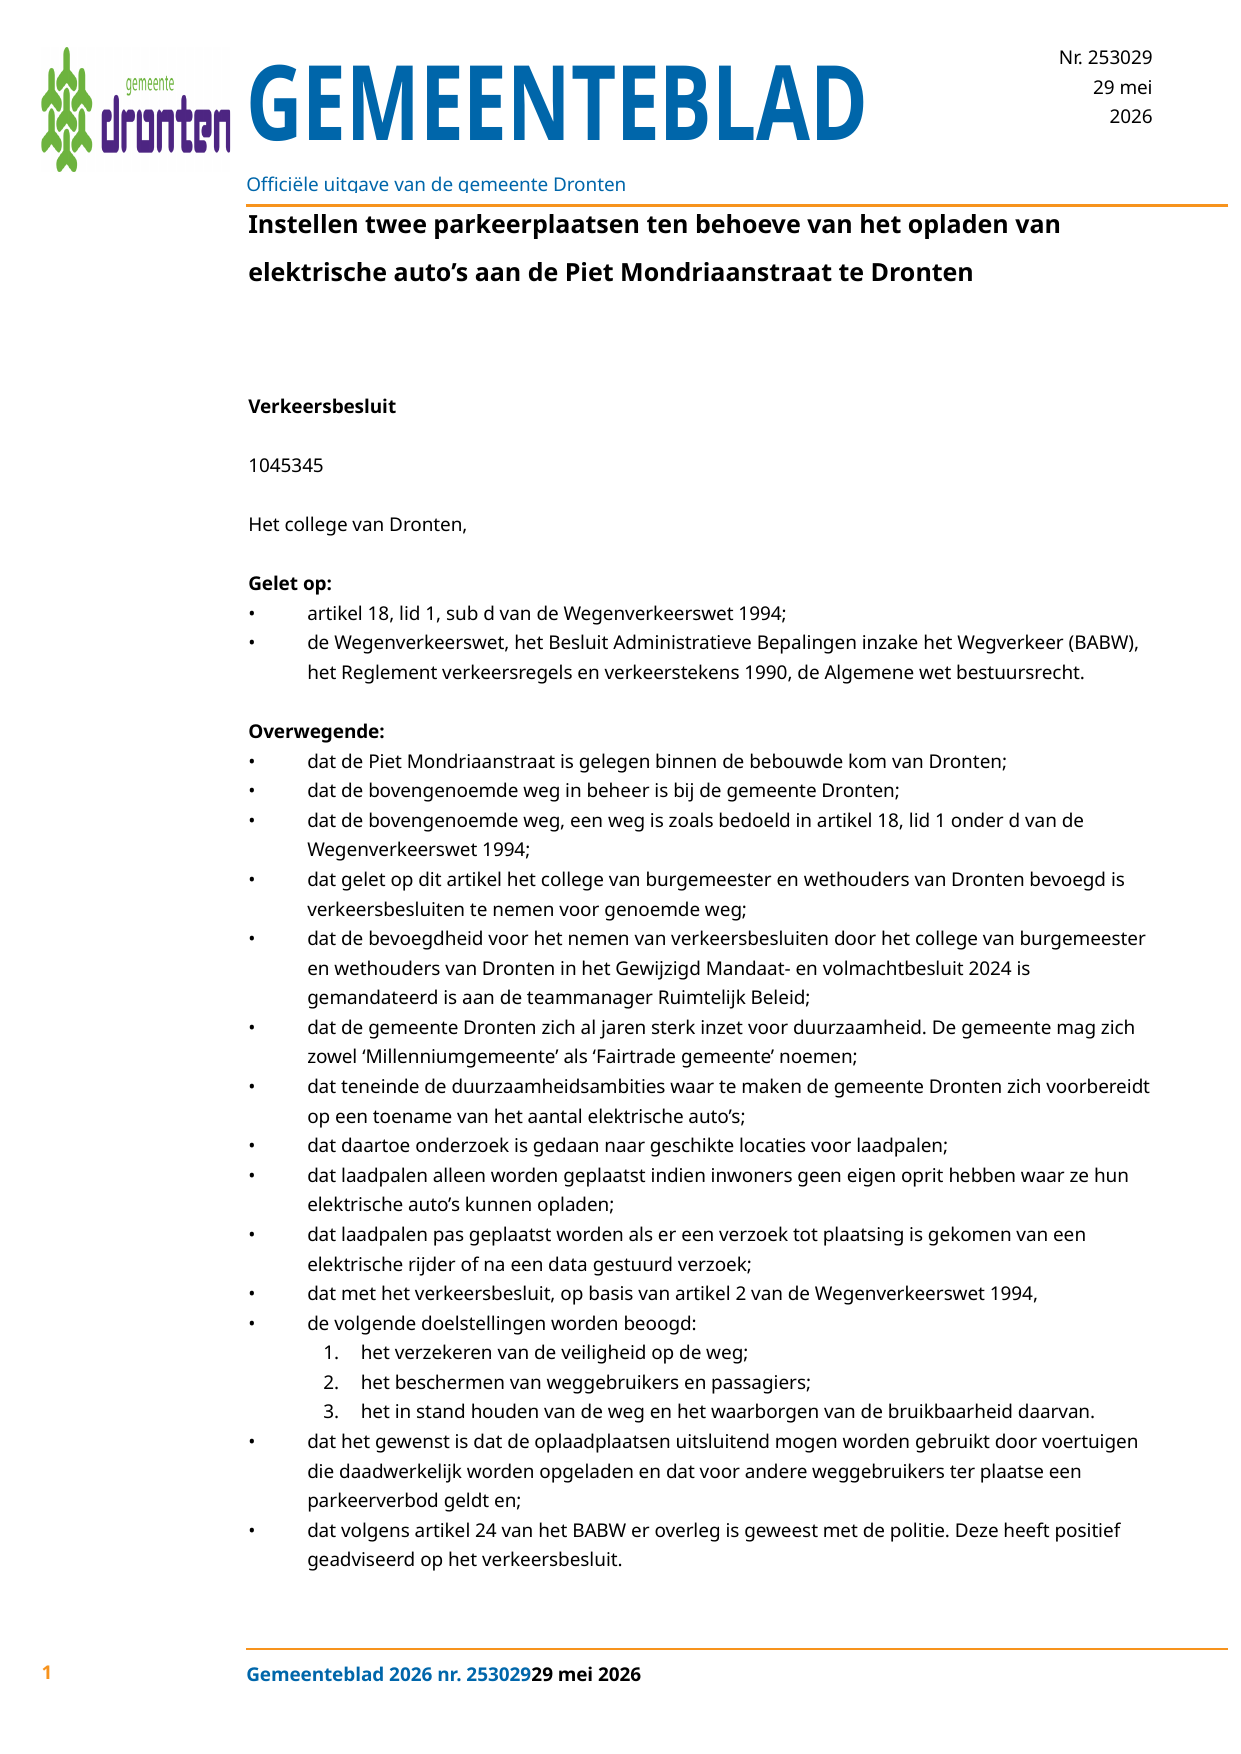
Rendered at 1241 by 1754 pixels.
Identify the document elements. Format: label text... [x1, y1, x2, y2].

list dat de Piet Mondriaanstraat is gelegen binnen de bebouwde kom van Dronten; [248, 748, 1152, 774]
list artikel 18, lid 1, sub d van de Wegenverkeerswet 1994; [248, 600, 1152, 626]
text 1045345 [248, 452, 1152, 478]
list het verzekeren van de veiligheid op de weg; [323, 1339, 1152, 1365]
text Overwegende: [248, 718, 1152, 744]
list dat de bovengenoemde weg in beheer is bij de gemeente Dronten; [248, 777, 1152, 803]
list dat de bovengenoemde weg, een weg is zoals bedoeld in artikel 18, lid 1 onder d van de Wegenverkeerswet 1994; [248, 807, 1152, 862]
list het beschermen van weggebruikers en passagiers; [323, 1369, 1152, 1395]
list dat met het verkeersbesluit, op basis van artikel 2 van de Wegenverkeerswet 1994, [248, 1280, 1152, 1306]
text Instellen twee parkeerplaatsen ten behoeve van het opladen van elektrische auto’s aan de Piet Mondriaanstraat te Dronten [248, 207, 1152, 288]
list dat gelet op dit artikel het college van burgemeester en wethouders van Dronten bevoegd is verkeersbesluiten te nemen voor genoemde weg; [248, 866, 1152, 922]
list dat laadpalen alleen worden geplaatst indien inwoners geen eigen oprit hebben waar ze hun elektrische auto’s kunnen opladen; [248, 1162, 1152, 1217]
list dat de gemeente Dronten zich al jaren sterk inzet voor duurzaamheid. De gemeente mag zich zowel ‘Millenniumgemeente’ als ‘Fairtrade gemeente’ noemen; [248, 1014, 1152, 1069]
list dat laadpalen pas geplaatst worden als er een verzoek tot plaatsing is gekomen van een elektrische rijder of na een data gestuurd verzoek; [248, 1221, 1152, 1277]
list de Wegenverkeerswet, het Besluit Administratieve Bepalingen inzake het Wegverkeer (BABW), het Reglement verkeersregels en verkeerstekens 1990, de Algemene wet bestuursrecht. [248, 629, 1152, 685]
list dat het gewenst is dat de oplaadplaatsen uitsluitend mogen worden gebruikt door voertuigen die daadwerkelijk worden opgeladen en dat voor andere weggebruikers ter plaatse een parkeerverbod geldt en; [248, 1428, 1152, 1513]
text Het college van Dronten, [248, 511, 1152, 537]
list de volgende doelstellingen worden beoogd: [248, 1310, 1152, 1336]
text Gelet op: [248, 570, 1152, 596]
picture [41, 47, 231, 172]
list dat volgens artikel 24 van het BABW er overleg is geweest met de politie. Deze heeft positief geadviseerd op het verkeersbesluit. [248, 1517, 1152, 1572]
text Verkeersbesluit [248, 393, 1152, 419]
list dat teneinde de duurzaamheidsambities waar te maken de gemeente Dronten zich voorbereidt op een toename van het aantal elektrische auto’s; [248, 1073, 1152, 1129]
list dat de bevoegdheid voor het nemen van verkeersbesluiten door het college van burgemeester en wethouders van Dronten in het Gewijzigd Mandaat- en volmachtbesluit 2024 is gemandateerd is aan de teammanager Ruimtelijk Beleid; [248, 925, 1152, 1010]
list dat daartoe onderzoek is gedaan naar geschikte locaties voor laadpalen; [248, 1132, 1152, 1158]
list het in stand houden van de weg en het waarborgen van de bruikbaarheid daarvan. [323, 1399, 1152, 1424]
